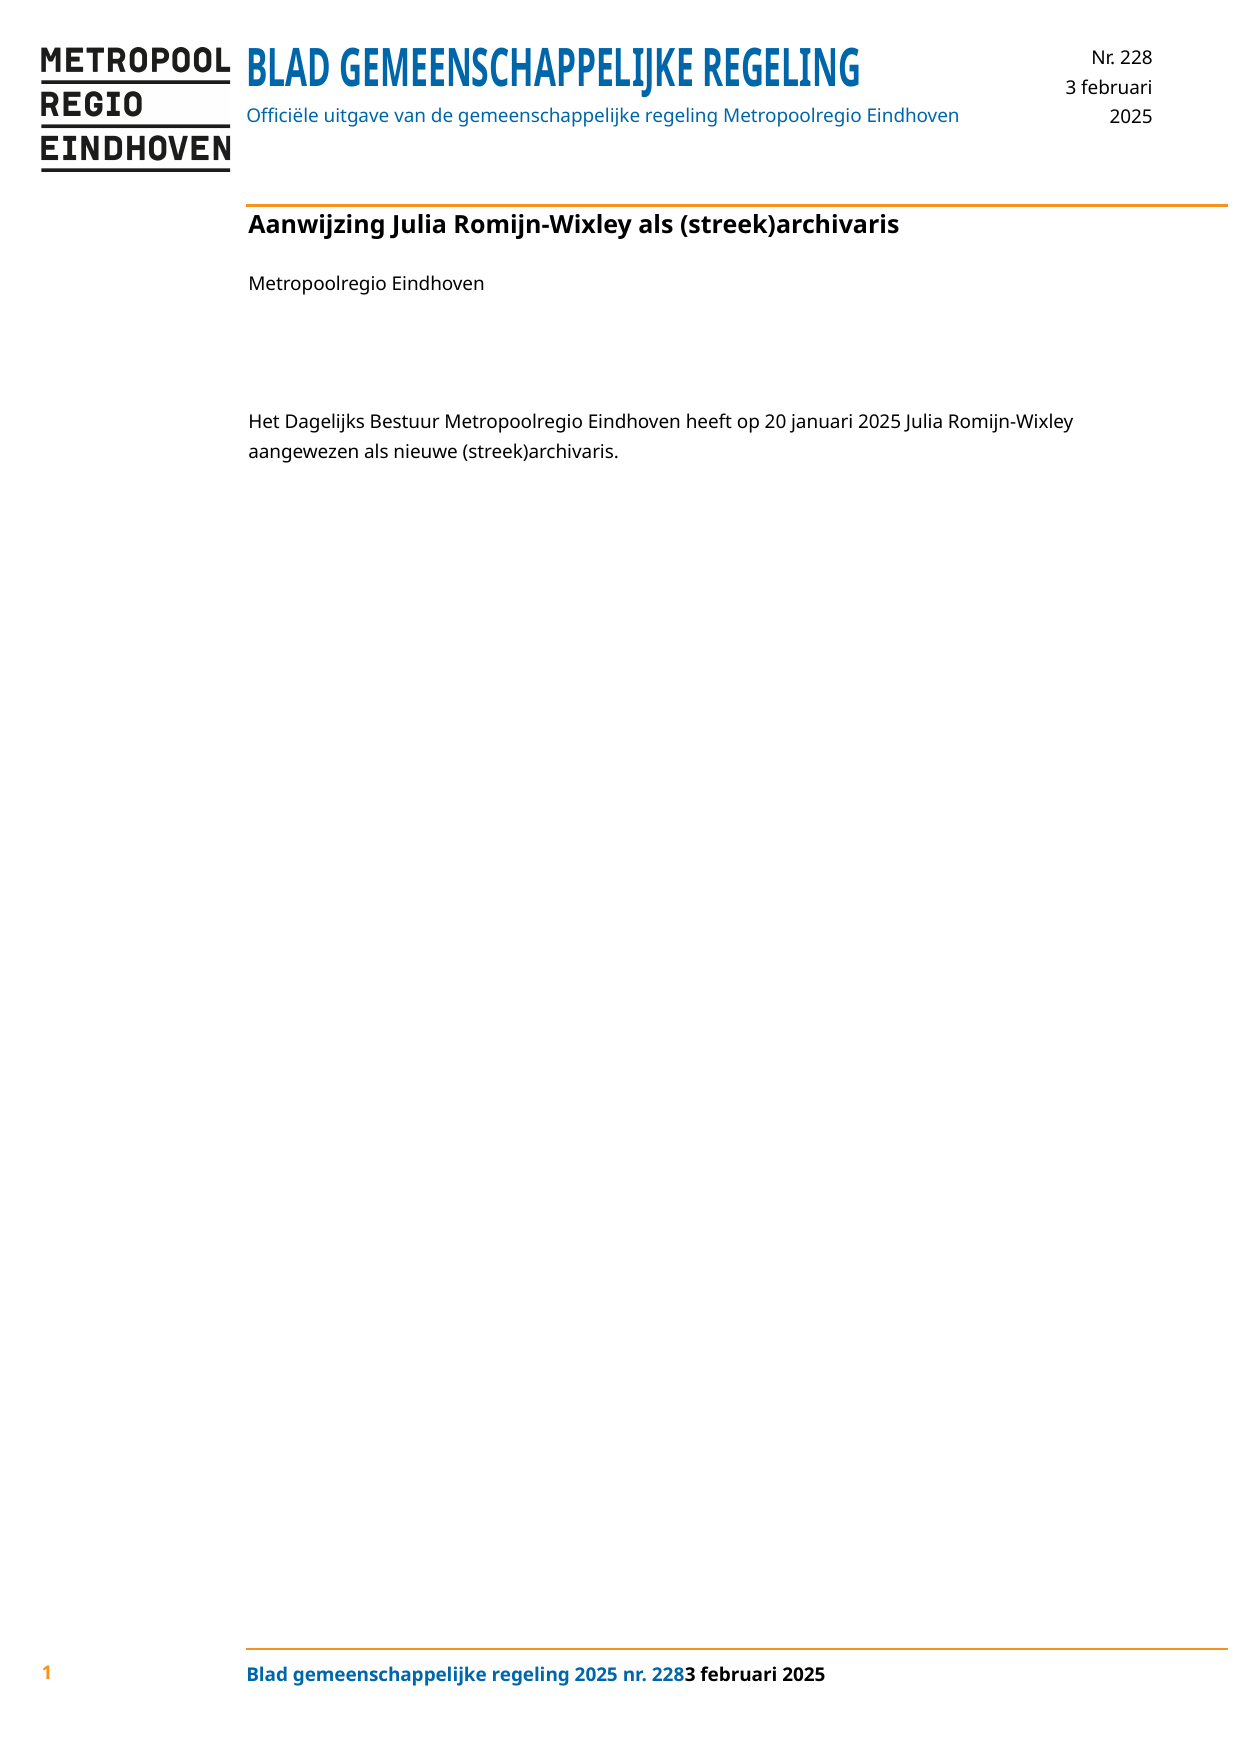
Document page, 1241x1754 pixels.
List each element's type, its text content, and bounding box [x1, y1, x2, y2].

text Metropoolregio Eindhoven [248, 270, 1152, 296]
text Aanwijzing Julia Romijn-Wixley als (streek)archivaris [248, 207, 1152, 241]
text Het Dagelijks Bestuur Metropoolregio Eindhoven heeft op 20 januari 2025 Julia Romijn-Wixley aangewezen als nieuwe (streek)archivaris. [248, 408, 1152, 464]
picture [41, 47, 231, 172]
